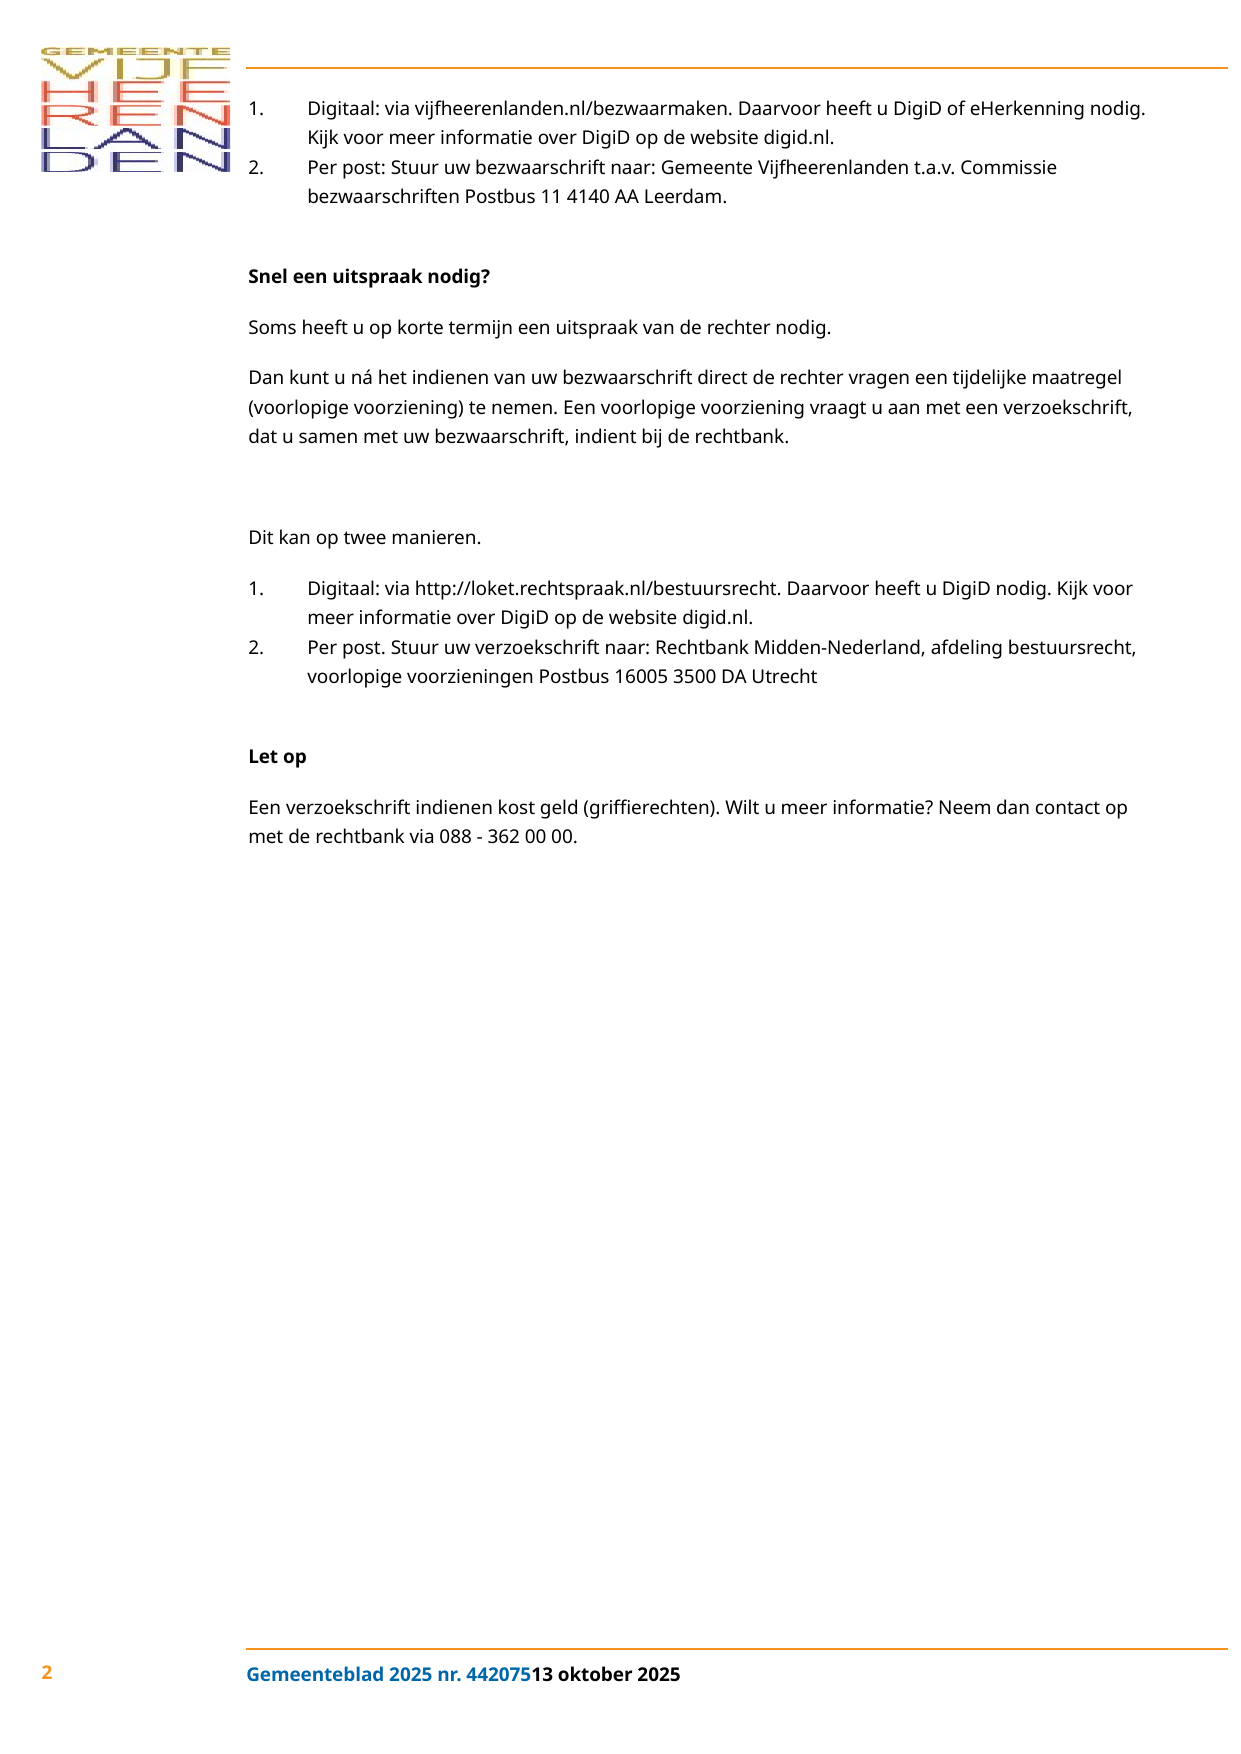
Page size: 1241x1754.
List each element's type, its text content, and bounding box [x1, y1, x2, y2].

picture [41, 47, 231, 172]
text Een verzoekschrift indienen kost geld (griffierechten). Wilt u meer informatie? Neem dan contact op met de rechtbank via 088 - 362 00 00. [248, 794, 1152, 849]
text Soms heeft u op korte termijn een uitspraak van de rechter nodig. [248, 314, 1152, 340]
list Digitaal: via vijfheerenlanden.nl/bezwaarmaken. Daarvoor heeft u DigiD of eHerkenning nodig. Kijk voor meer informatie over DigiD op de website digid.nl. [248, 95, 1152, 150]
text Dan kunt u ná het indienen van uw bezwaarschrift direct de rechter vragen een tijdelijke maatregel (voorlopige voorziening) te nemen. Een voorlopige voorziening vraagt u aan met een verzoekschrift, dat u samen met uw bezwaarschrift, indient bij de rechtbank. [248, 364, 1152, 449]
text Dit kan op twee manieren. [248, 524, 1152, 550]
list Per post: Stuur uw bezwaarschrift naar: Gemeente Vijfheerenlanden t.a.v. Commissie bezwaarschriften Postbus 11 4140 AA Leerdam. [248, 154, 1152, 209]
list Digitaal: via http://loket.rechtspraak.nl/bestuursrecht. Daarvoor heeft u DigiD nodig. Kijk voor meer informatie over DigiD op de website digid.nl. [248, 575, 1152, 630]
text Snel een uitspraak nodig? [248, 263, 1152, 289]
text Let op [248, 743, 1152, 769]
list Per post. Stuur uw verzoekschrift naar: Rechtbank Midden-Nederland, afdeling bestuursrecht, voorlopige voorzieningen Postbus 16005 3500 DA Utrecht [248, 634, 1152, 689]
